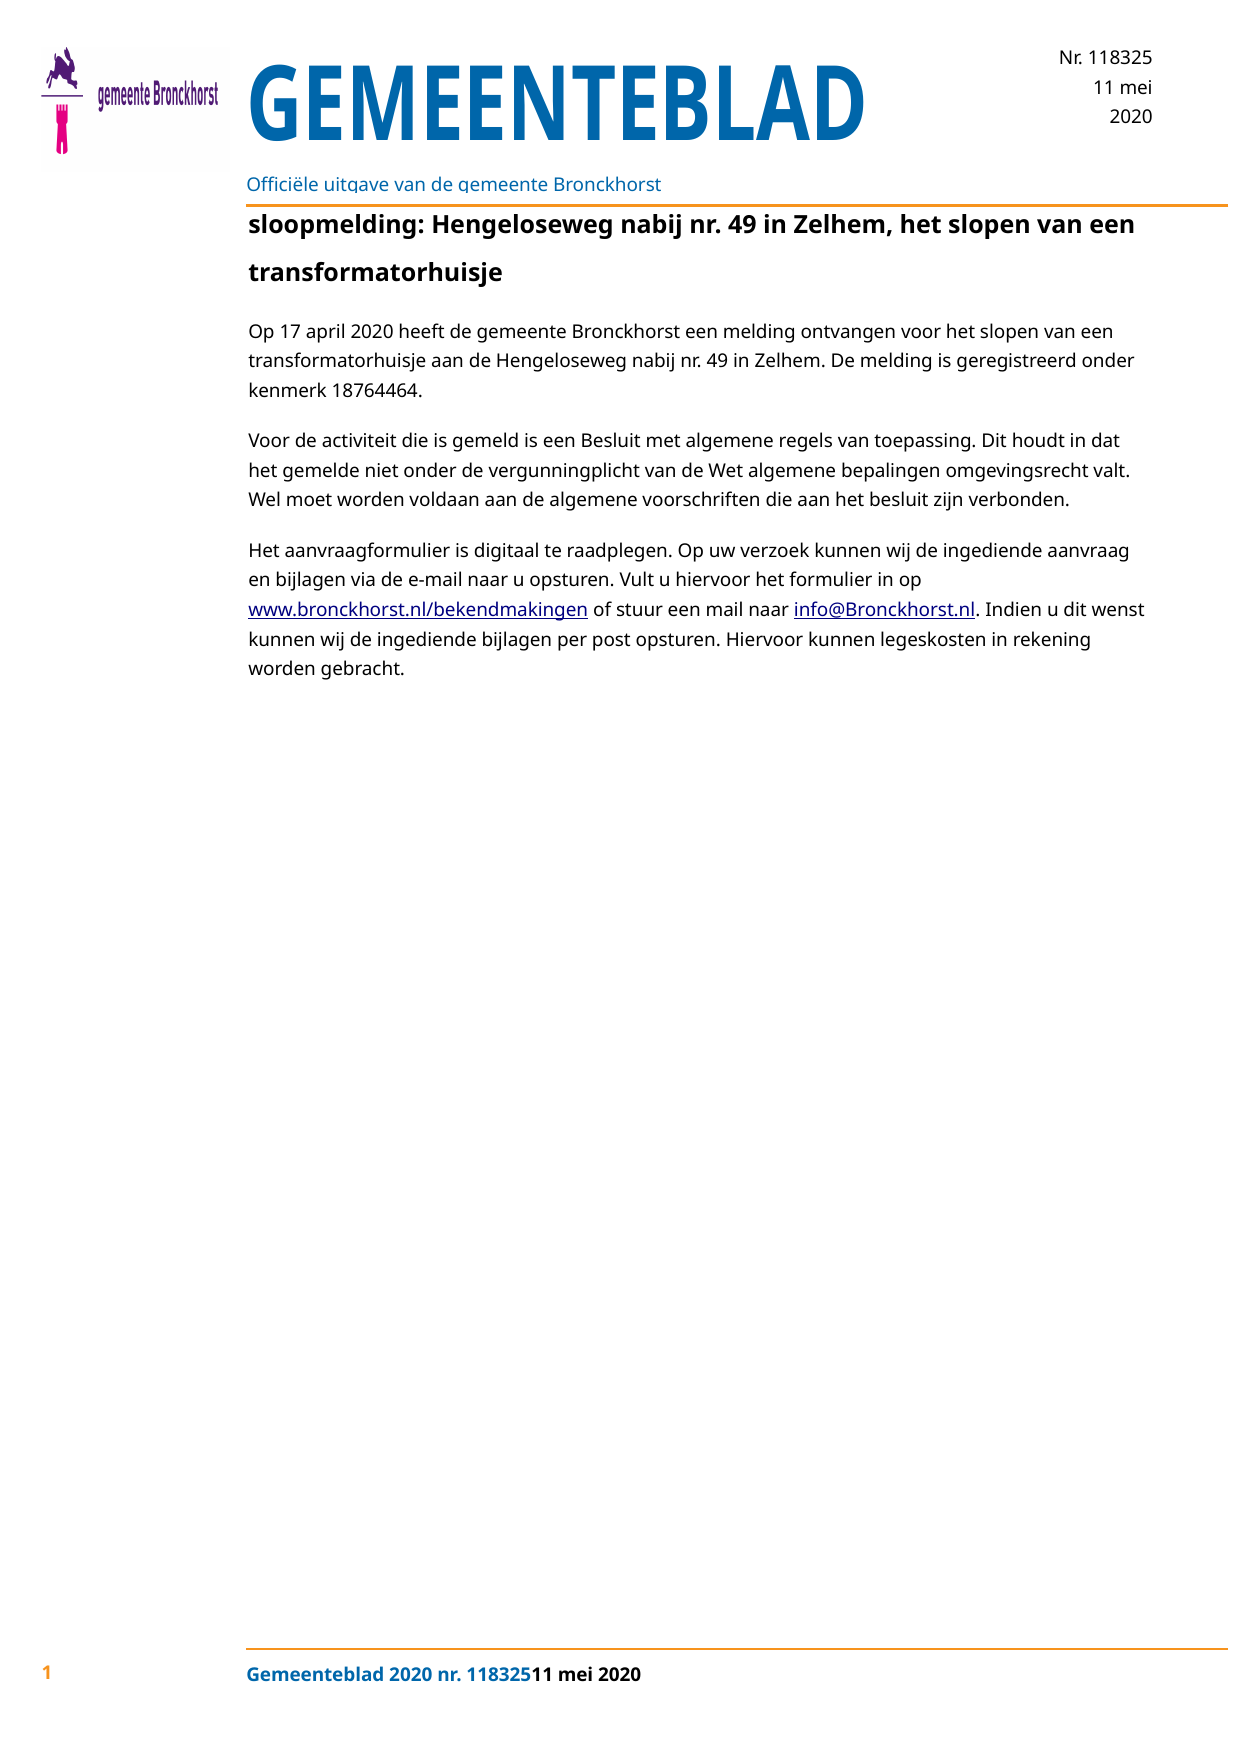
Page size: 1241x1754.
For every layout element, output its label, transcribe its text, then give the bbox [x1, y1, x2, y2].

text sloopmelding: Hengeloseweg nabij nr. 49 in Zelhem, het slopen van een transformatorhuisje [248, 207, 1152, 288]
text Op 17 april 2020 heeft de gemeente Bronckhorst een melding ontvangen voor het slopen van een transformatorhuisje aan de Hengeloseweg nabij nr. 49 in Zelhem. De melding is geregistreerd onder kenmerk 18764464. [248, 318, 1152, 403]
picture [41, 47, 231, 172]
text Het aanvraagformulier is digitaal te raadplegen. Op uw verzoek kunnen wij de ingediende aanvraag en bijlagen via de e-mail naar u opsturen. Vult u hiervoor het formulier in op www.bronckhorst.nl/bekendmakingen of stuur een mail naar info@Bronckhorst.nl. Indien u dit wenst kunnen wij de ingediende bijlagen per post opsturen. Hiervoor kunnen legeskosten in rekening worden gebracht. [248, 537, 1152, 681]
text Voor de activiteit die is gemeld is een Besluit met algemene regels van toepassing. Dit houdt in dat het gemelde niet onder de vergunningplicht van de Wet algemene bepalingen omgevingsrecht valt. Wel moet worden voldaan aan de algemene voorschriften die aan het besluit zijn verbonden. [248, 427, 1152, 512]
